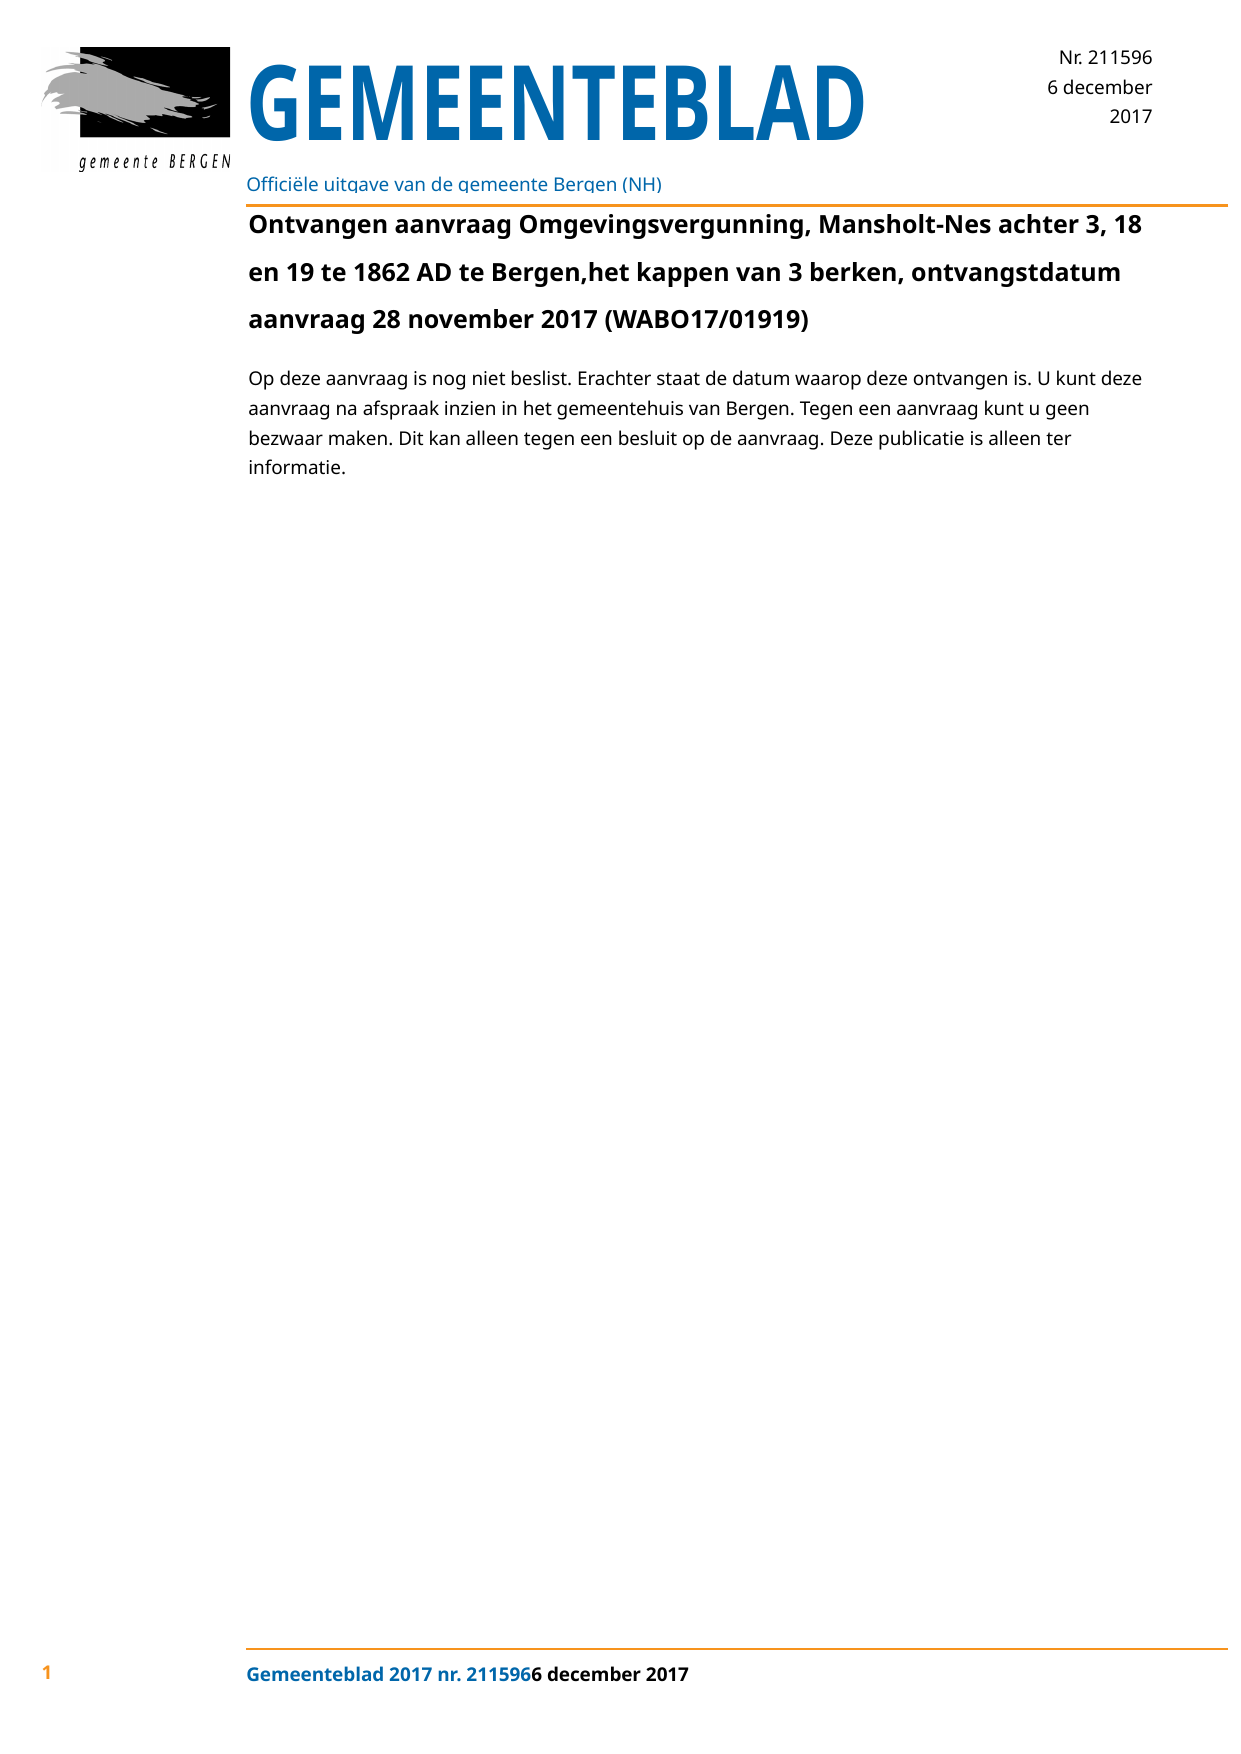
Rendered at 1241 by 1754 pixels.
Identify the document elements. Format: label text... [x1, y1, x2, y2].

text Op deze aanvraag is nog niet beslist. Erachter staat de datum waarop deze ontvangen is. U kunt deze aanvraag na afspraak inzien in het gemeentehuis van Bergen. Tegen een aanvraag kunt u geen bezwaar maken. Dit kan alleen tegen een besluit op de aanvraag. Deze publicatie is alleen ter informatie. [248, 366, 1152, 480]
text Ontvangen aanvraag Omgevingsvergunning, Mansholt-Nes achter 3, 18 en 19 te 1862 AD te Bergen,het kappen van 3 berken, ontvangstdatum aanvraag 28 november 2017 (WABO17/01919) [248, 207, 1152, 336]
picture [41, 47, 231, 172]
